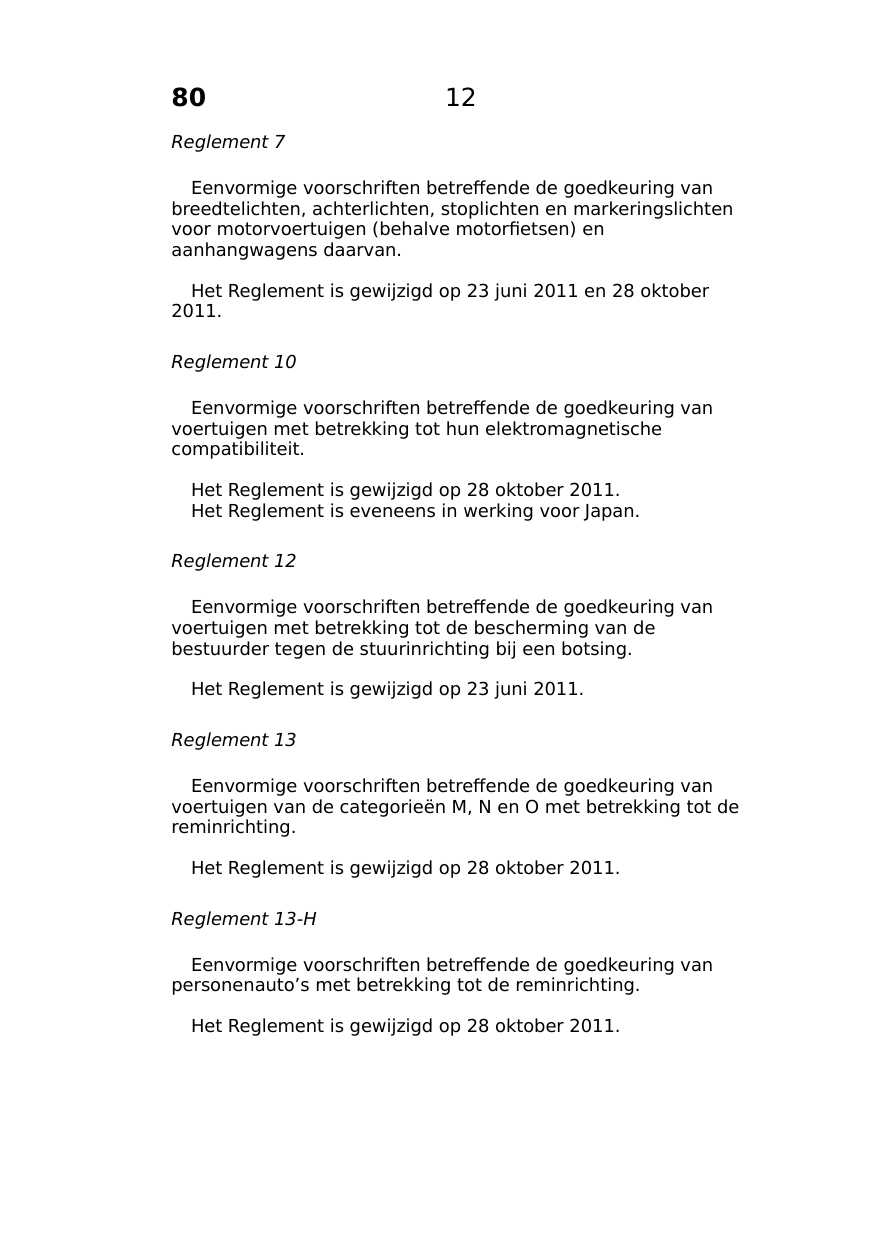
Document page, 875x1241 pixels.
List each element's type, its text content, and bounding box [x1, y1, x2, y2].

subtitle Reglement 10 [171, 352, 756, 373]
text Het Reglement is gewijzigd op 28 oktober 2011. [171, 858, 756, 879]
text Het Reglement is eveneens in werking voor Japan. [171, 501, 756, 521]
text Het Reglement is gewijzigd op 23 juni 2011 en 28 oktober 2011. [171, 281, 756, 322]
text Eenvormige voorschriften betreffende de goedkeuring van voertuigen van de categorieën M, N en O met betrekking tot de reminrichting. [171, 776, 756, 838]
text Het Reglement is gewijzigd op 28 oktober 2011. [171, 480, 756, 501]
subtitle Reglement 7 [171, 132, 756, 153]
text Het Reglement is gewijzigd op 28 oktober 2011. [171, 1016, 756, 1037]
text Eenvormige voorschriften betreffende de goedkeuring van voertuigen met betrekking tot de bescherming van de bestuurder tegen de stuurinrichting bij een botsing. [171, 597, 756, 659]
text Eenvormige voorschriften betreffende de goedkeuring van breedtelichten, achterlichten, stoplichten en markeringslichten voor motorvoertuigen (behalve motorfietsen) en aanhangwagens daarvan. [171, 178, 756, 261]
text Eenvormige voorschriften betreffende de goedkeuring van voertuigen met betrekking tot hun elektromagnetische compatibiliteit. [171, 398, 756, 460]
text Het Reglement is gewijzigd op 23 juni 2011. [171, 679, 756, 700]
subtitle Reglement 13 [171, 730, 756, 751]
subtitle Reglement 12 [171, 551, 756, 572]
subtitle Reglement 13-H [171, 909, 756, 929]
text Eenvormige voorschriften betreffende de goedkeuring van personenauto’s met betrekking tot de reminrichting. [171, 954, 756, 996]
